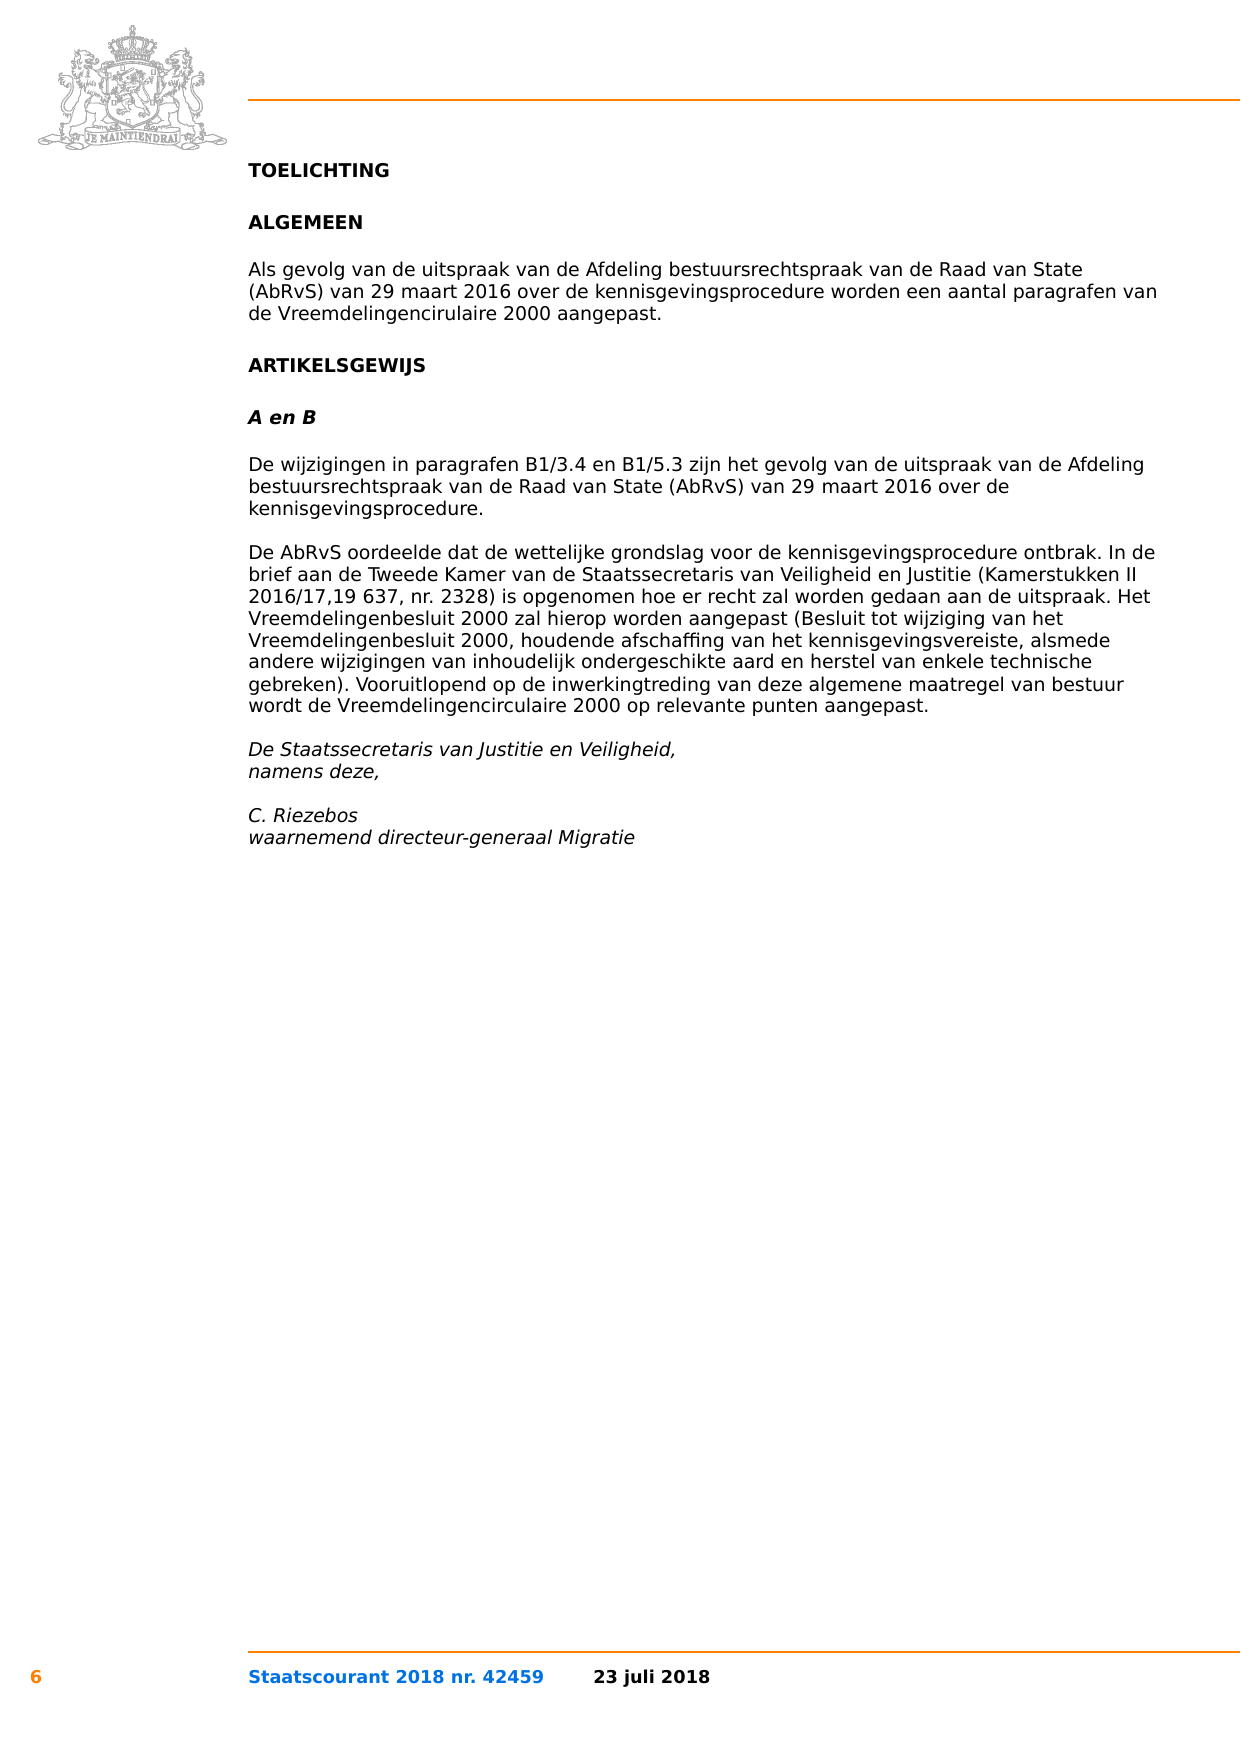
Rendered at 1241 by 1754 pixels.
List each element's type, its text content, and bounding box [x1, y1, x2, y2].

subtitle A en B [248, 407, 1163, 429]
text De Staatssecretaris van Justitie en Veiligheid, namens deze, C. Riezebos waarnemend directeur-generaal Migratie [248, 739, 1163, 849]
picture [38, 25, 227, 150]
subtitle TOELICHTING [248, 160, 1163, 182]
subtitle ALGEMEEN [248, 212, 1163, 234]
text Als gevolg van de uitspraak van de Afdeling bestuursrechtspraak van de Raad van State (AbRvS) van 29 maart 2016 over de kennisgevingsprocedure worden een aantal paragrafen van de Vreemdelingencirulaire 2000 aangepast. [248, 259, 1163, 325]
text De wijzigingen in paragrafen B1/3.4 en B1/5.3 zijn het gevolg van de uitspraak van de Afdeling bestuursrechtspraak van de Raad van State (AbRvS) van 29 maart 2016 over de kennisgevingsprocedure. [248, 454, 1163, 520]
text De AbRvS oordeelde dat de wettelijke grondslag voor de kennisgevingsprocedure ontbrak. In de brief aan de Tweede Kamer van de Staatssecretaris van Veiligheid en Justitie (Kamerstukken II 2016/17,19 637, nr. 2328) is opgenomen hoe er recht zal worden gedaan aan de uitspraak. Het Vreemdelingenbesluit 2000 zal hierop worden aangepast (Besluit tot wijziging van het Vreemdelingenbesluit 2000, houdende afschaffing van het kennisgevingsvereiste, alsmede andere wijzigingen van inhoudelijk ondergeschikte aard en herstel van enkele technische gebreken). Vooruitlopend op de inwerkingtreding van deze algemene maatregel van bestuur wordt de Vreemdelingencirculaire 2000 op relevante punten aangepast. [248, 542, 1163, 717]
subtitle ARTIKELSGEWIJS [248, 355, 1163, 377]
